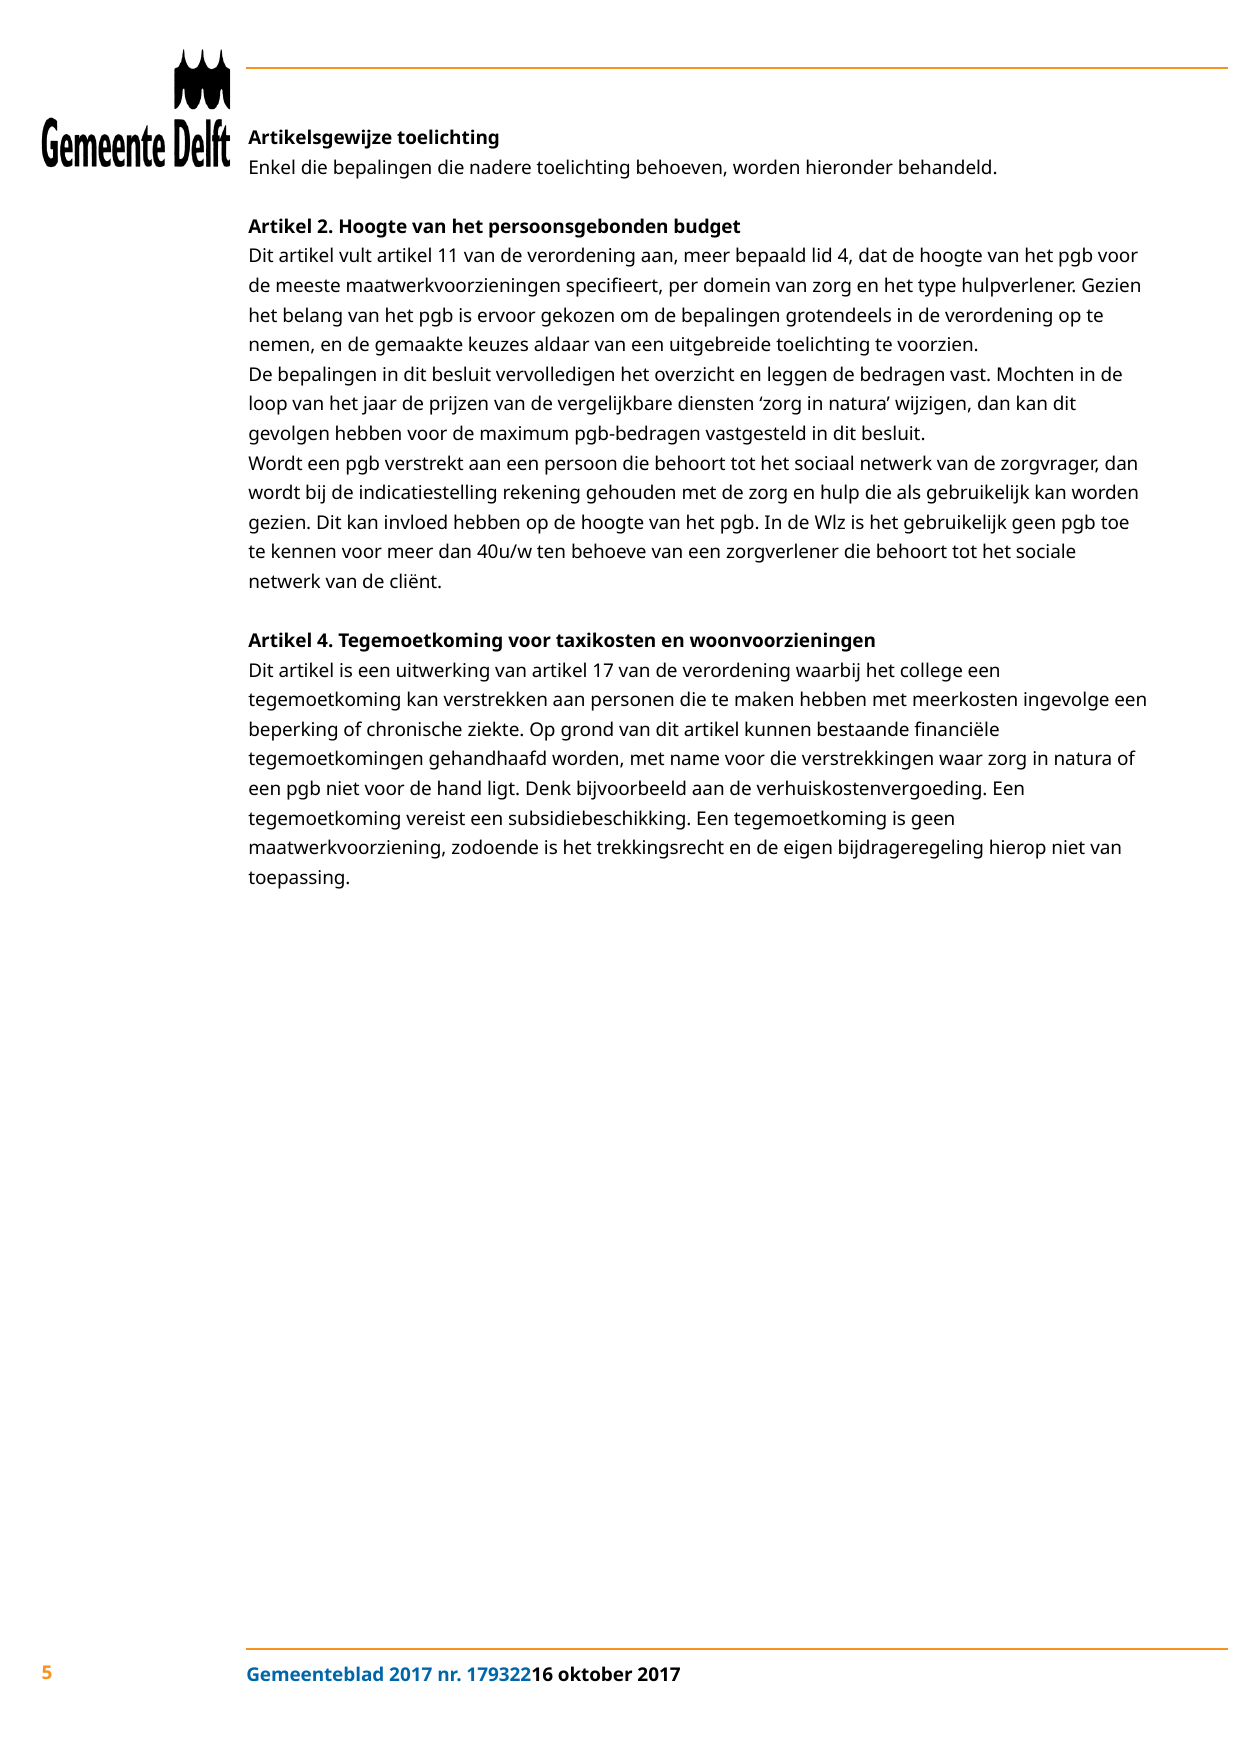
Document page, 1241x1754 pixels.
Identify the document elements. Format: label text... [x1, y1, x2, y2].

text De bepalingen in dit besluit vervolledigen het overzicht en leggen de bedragen vast. Mochten in de loop van het jaar de prijzen van de vergelijkbare diensten ‘zorg in natura’ wijzigen, dan kan dit gevolgen hebben voor de maximum pgb-bedragen vastgesteld in dit besluit. [248, 361, 1152, 446]
picture [41, 47, 231, 172]
text Dit artikel is een uitwerking van artikel 17 van de verordening waarbij het college een tegemoetkoming kan verstrekken aan personen die te maken hebben met meerkosten ingevolge een beperking of chronische ziekte. Op grond van dit artikel kunnen bestaande financiële tegemoetkomingen gehandhaafd worden, met name voor die verstrekkingen waar zorg in natura of een pgb niet voor de hand ligt. Denk bijvoorbeeld aan de verhuiskostenvergoeding. Een tegemoetkoming vereist een subsidiebeschikking. Een tegemoetkoming is geen maatwerkvoorziening, zodoende is het trekkingsrecht en de eigen bijdrageregeling hierop niet van toepassing. [248, 657, 1152, 890]
text Artikelsgewijze toelichting [248, 124, 1152, 150]
text Artikel 4. Tegemoetkoming voor taxikosten en woonvoorzieningen [248, 627, 1152, 653]
text Enkel die bepalingen die nadere toelichting behoeven, worden hieronder behandeld. [248, 154, 1152, 180]
text Artikel 2. Hoogte van het persoonsgebonden budget [248, 213, 1152, 239]
text Dit artikel vult artikel 11 van de verordening aan, meer bepaald lid 4, dat de hoogte van het pgb voor de meeste maatwerkvoorzieningen specifieert, per domein van zorg en het type hulpverlener. Gezien het belang van het pgb is ervoor gekozen om de bepalingen grotendeels in de verordening op te nemen, en de gemaakte keuzes aldaar van een uitgebreide toelichting te voorzien. [248, 243, 1152, 357]
text Wordt een pgb verstrekt aan een persoon die behoort tot het sociaal netwerk van de zorgvrager, dan wordt bij de indicatiestelling rekening gehouden met de zorg en hulp die als gebruikelijk kan worden gezien. Dit kan invloed hebben op de hoogte van het pgb. In de Wlz is het gebruikelijk geen pgb toe te kennen voor meer dan 40u/w ten behoeve van een zorgverlener die behoort tot het sociale netwerk van de cliënt. [248, 450, 1152, 594]
